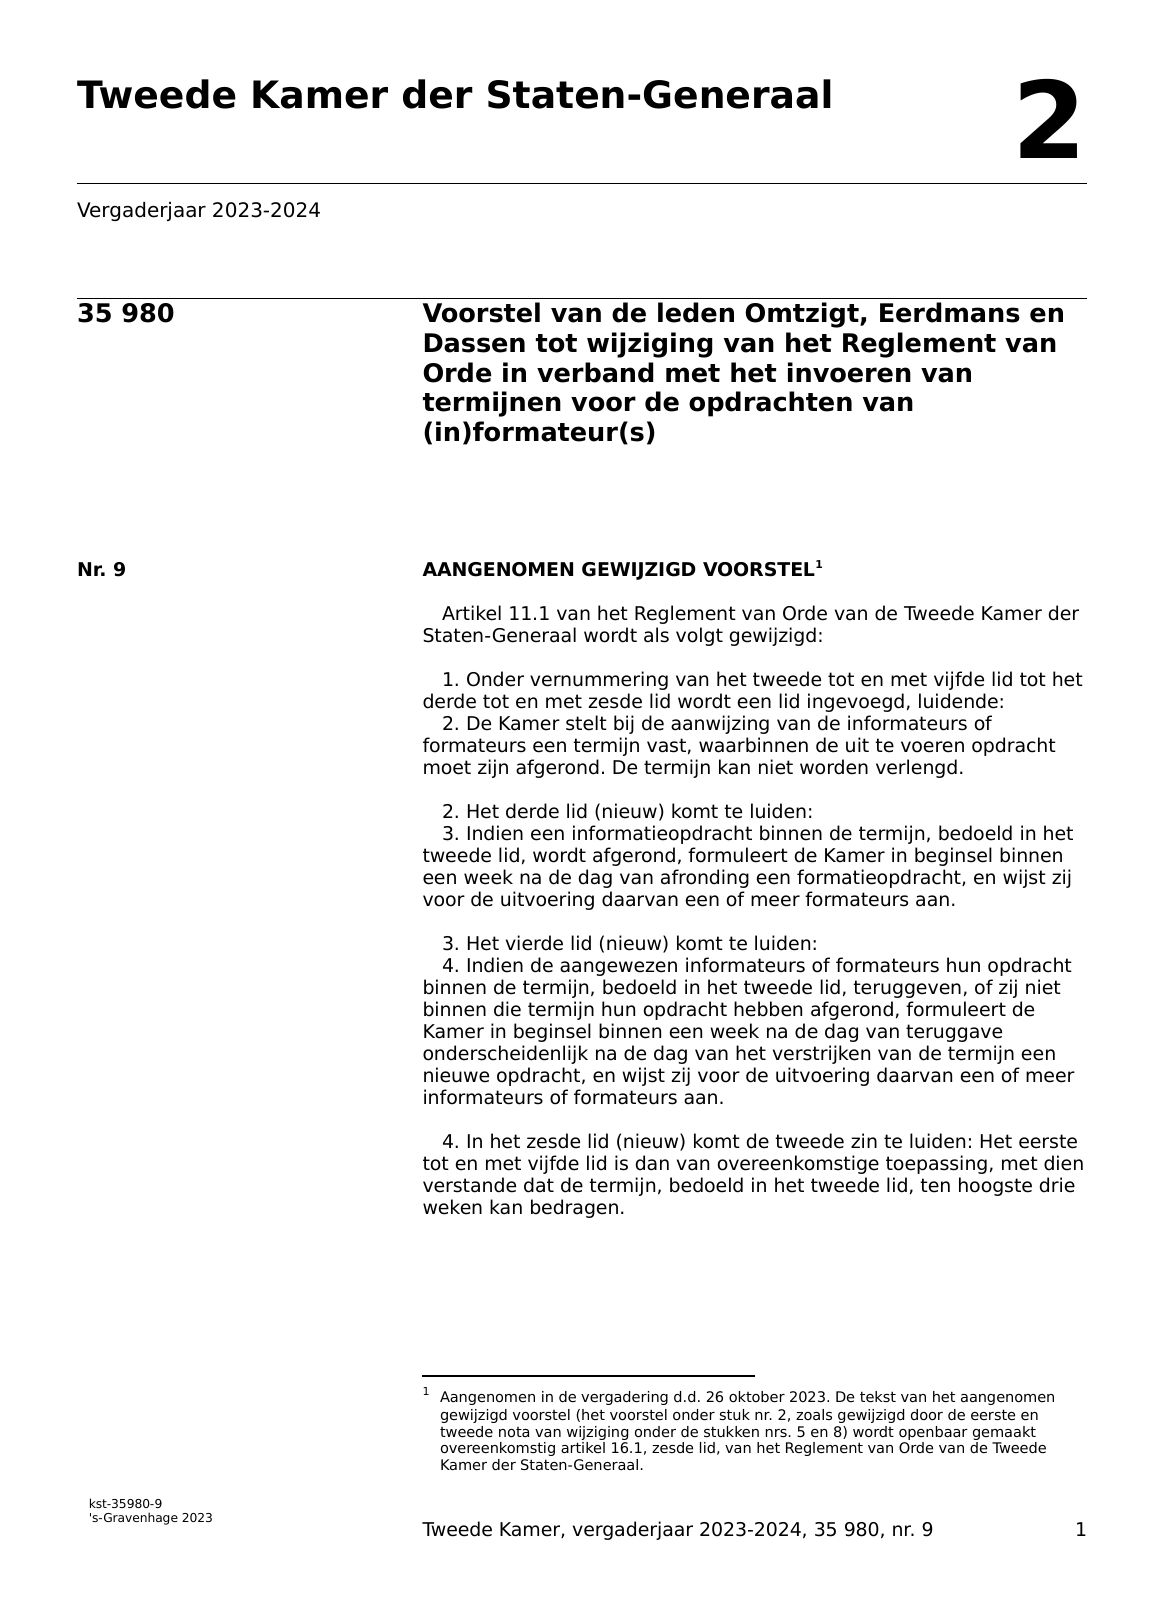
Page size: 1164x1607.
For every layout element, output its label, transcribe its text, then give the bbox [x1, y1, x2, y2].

text 1. Onder vernummering van het tweede tot en met vijfde lid tot het derde tot en met zesde lid wordt een lid ingevoegd, luidende: [422, 669, 1087, 713]
text 2. Het derde lid (nieuw) komt te luiden: [422, 801, 1087, 823]
table_header Tweede Kamer der Staten-Generaal [77, 59, 886, 183]
table_header 2 [886, 59, 1087, 183]
text kst-35980-9 [88, 1497, 323, 1511]
text 4. In het zesde lid (nieuw) komt de tweede zin te luiden: Het eerste tot en met vijfde lid is dan van overeenkomstige toepassing, met dien verstande dat de termijn, bedoeld in het tweede lid, ten hoogste drie weken kan bedragen. [422, 1131, 1087, 1219]
text Artikel 11.1 van het Reglement van Orde van de Tweede Kamer der Staten-Generaal wordt als volgt gewijzigd: [422, 603, 1087, 647]
text 3. Indien een informatieopdracht binnen de termijn, bedoeld in het tweede lid, wordt afgerond, formuleert de Kamer in beginsel binnen een week na de dag van afronding een formatieopdracht, en wijst zij voor de uitvoering daarvan een of meer formateurs aan. [422, 823, 1087, 911]
text 's-Gravenhage 2023 [88, 1511, 323, 1525]
subtitle Nr. 9 AANGENOMEN GEWIJZIGD VOORSTEL [77, 558, 1087, 580]
text 2. De Kamer stelt bij de aanwijzing van de informateurs of formateurs een termijn vast, waarbinnen de uit te voeren opdracht moet zijn afgerond. De termijn kan niet worden verlengd. [422, 713, 1087, 779]
text 4. Indien de aangewezen informateurs of formateurs hun opdracht binnen de termijn, bedoeld in het tweede lid, teruggeven, of zij niet binnen die termijn hun opdracht hebben afgerond, formuleert de Kamer in beginsel binnen een week na de dag van teruggave onderscheidenlijk na de dag van het verstrijken van de termijn een nieuwe opdracht, en wijst zij voor de uitvoering daarvan een of meer informateurs of formateurs aan. [422, 955, 1087, 1109]
text 3. Het vierde lid (nieuw) komt te luiden: [422, 933, 1087, 955]
text Aangenomen in de vergadering d.d. 26 oktober 2023. De tekst van het aangenomen gewijzigd voorstel (het voorstel onder stuk nr. 2, zoals gewijzigd door de eerste en tweede nota van wijziging onder de stukken nrs. 5 en 8) wordt openbaar gemaakt overeenkomstig artikel 16.1, zesde lid, van het Reglement van Orde van de Tweede Kamer der Staten-Generaal. [422, 1385, 1087, 1474]
table_cell Vergaderjaar 2023-2024 [77, 184, 1087, 298]
subtitle 35 980 Voorstel van de leden Omtzigt, Eerdmans en Dassen tot wijziging van het Reglement van Orde in verband met het invoeren van termijnen voor de opdrachten van (in)formateur(s) [77, 299, 1087, 447]
